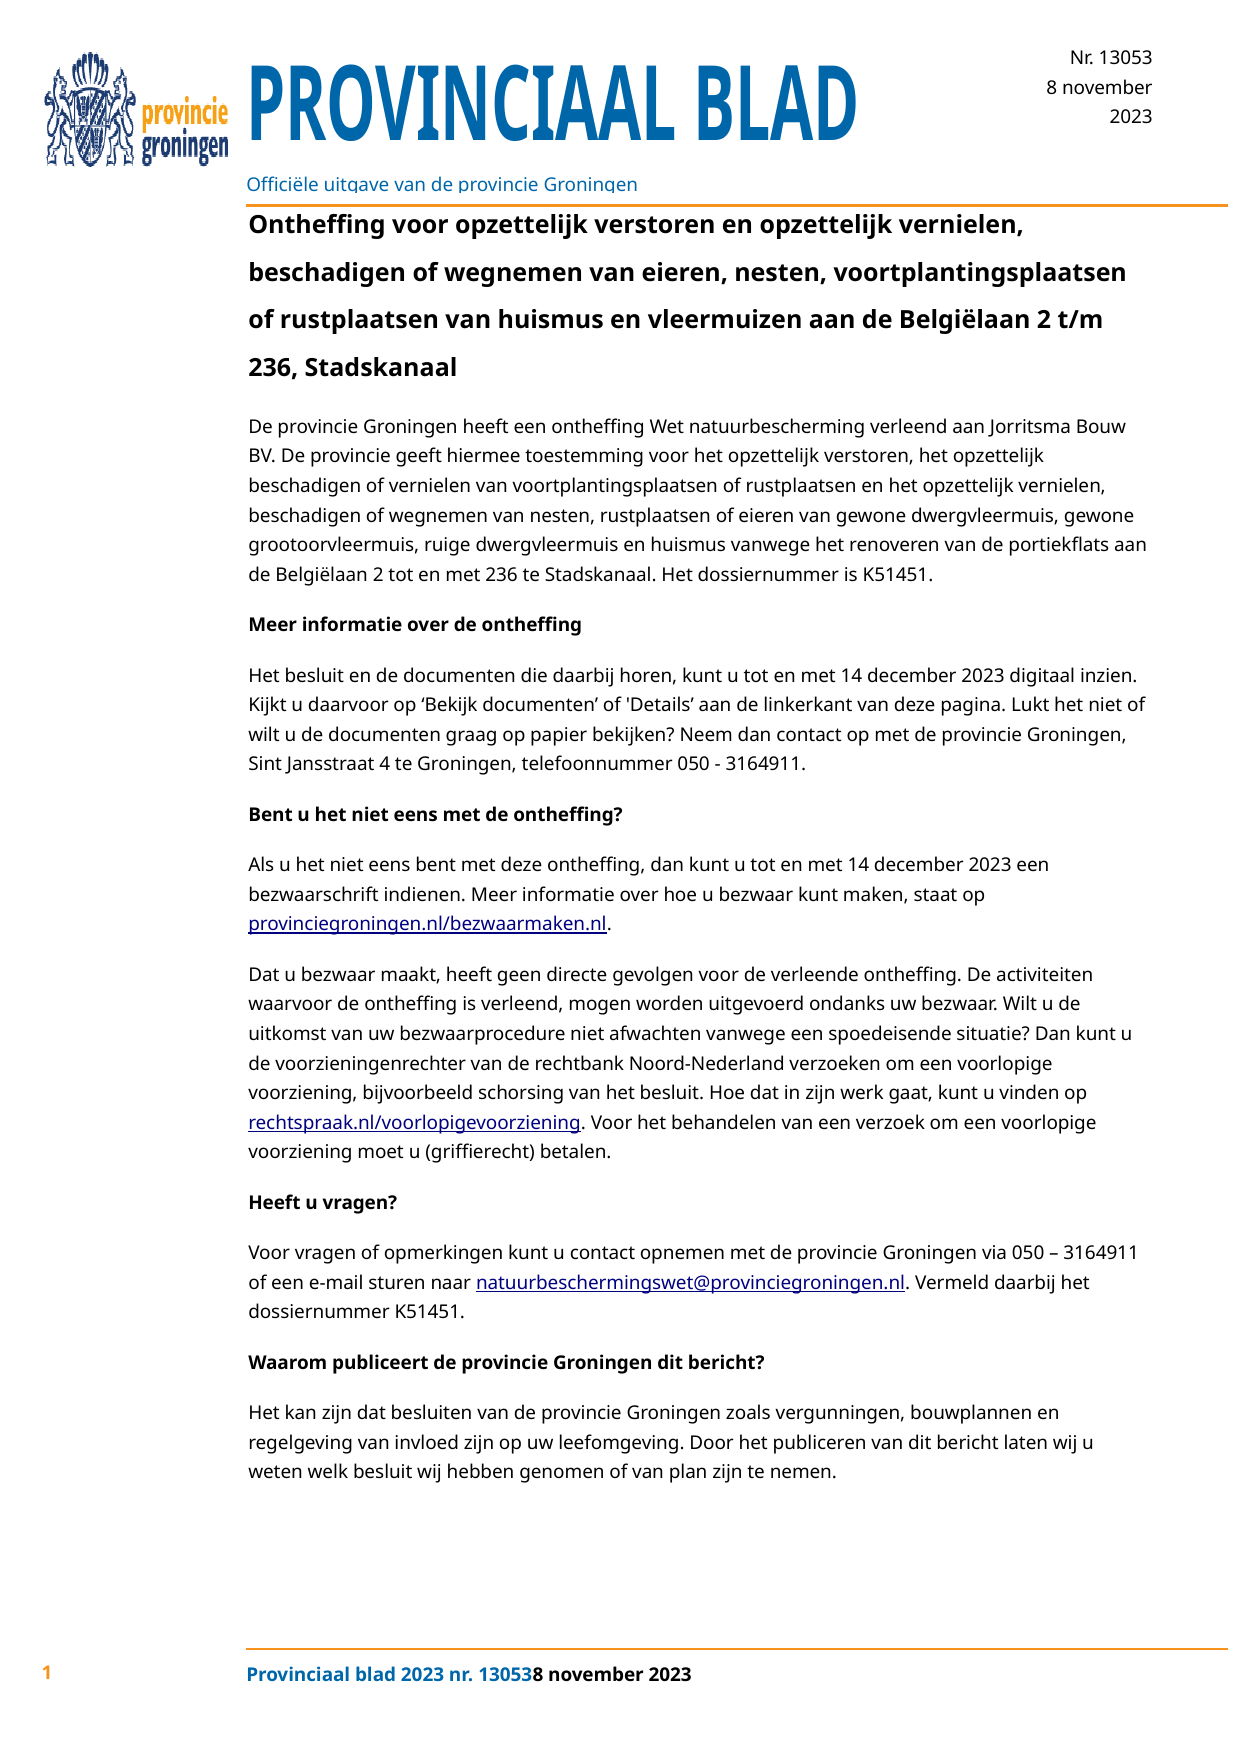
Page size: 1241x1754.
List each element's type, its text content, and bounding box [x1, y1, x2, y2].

text Bent u het niet eens met de ontheffing? [248, 801, 1152, 827]
text Waarom publiceert de provincie Groningen dit bericht? [248, 1349, 1152, 1375]
text Heeft u vragen? [248, 1189, 1152, 1215]
text Ontheffing voor opzettelijk verstoren en opzettelijk vernielen, beschadigen of wegnemen van eieren, nesten, voortplantingsplaatsen of rustplaatsen van huismus en vleermuizen aan de Belgiëlaan 2 t/m 236, Stadskanaal [248, 207, 1152, 384]
text Meer informatie over de ontheffing [248, 611, 1152, 637]
text Als u het niet eens bent met deze ontheffing, dan kunt u tot en met 14 december 2023 een bezwaarschrift indienen. Meer informatie over hoe u bezwaar kunt maken, staat op provinciegroningen.nl/bezwaarmaken.nl. [248, 851, 1152, 936]
picture [41, 47, 231, 172]
text Dat u bezwaar maakt, heeft geen directe gevolgen voor de verleende ontheffing. De activiteiten waarvoor de ontheffing is verleend, mogen worden uitgevoerd ondanks uw bezwaar. Wilt u de uitkomst van uw bezwaarprocedure niet afwachten vanwege een spoedeisende situatie? Dan kunt u de voorzieningenrechter van de rechtbank Noord-Nederland verzoeken om een voorlopige voorziening, bijvoorbeeld schorsing van het besluit. Hoe dat in zijn werk gaat, kunt u vinden op rechtspraak.nl/voorlopigevoorziening. Voor het behandelen van een verzoek om een voorlopige voorziening moet u (griffierecht) betalen. [248, 961, 1152, 1164]
text Het besluit en de documenten die daarbij horen, kunt u tot en met 14 december 2023 digitaal inzien. Kijkt u daarvoor op ‘Bekijk documenten’ of 'Details’ aan de linkerkant van deze pagina. Lukt het niet of wilt u de documenten graag op papier bekijken? Neem dan contact op met de provincie Groningen, Sint Jansstraat 4 te Groningen, telefoonnummer 050 - 3164911. [248, 662, 1152, 776]
text Voor vragen of opmerkingen kunt u contact opnemen met de provincie Groningen via 050 – 3164911 of een e-mail sturen naar natuurbeschermingswet@provinciegroningen.nl. Vermeld daarbij het dossiernummer K51451. [248, 1239, 1152, 1324]
text De provincie Groningen heeft een ontheffing Wet natuurbescherming verleend aan Jorritsma Bouw BV. De provincie geeft hiermee toestemming voor het opzettelijk verstoren, het opzettelijk beschadigen of vernielen van voortplantingsplaatsen of rustplaatsen en het opzettelijk vernielen, beschadigen of wegnemen van nesten, rustplaatsen of eieren van gewone dwergvleermuis, gewone grootoorvleermuis, ruige dwergvleermuis en huismus vanwege het renoveren van de portiekflats aan de Belgiëlaan 2 tot en met 236 te Stadskanaal. Het dossiernummer is K51451. [248, 413, 1152, 587]
text Het kan zijn dat besluiten van de provincie Groningen zoals vergunningen, bouwplannen en regelgeving van invloed zijn op uw leefomgeving. Door het publiceren van dit bericht laten wij u weten welk besluit wij hebben genomen of van plan zijn te nemen. [248, 1399, 1152, 1484]
